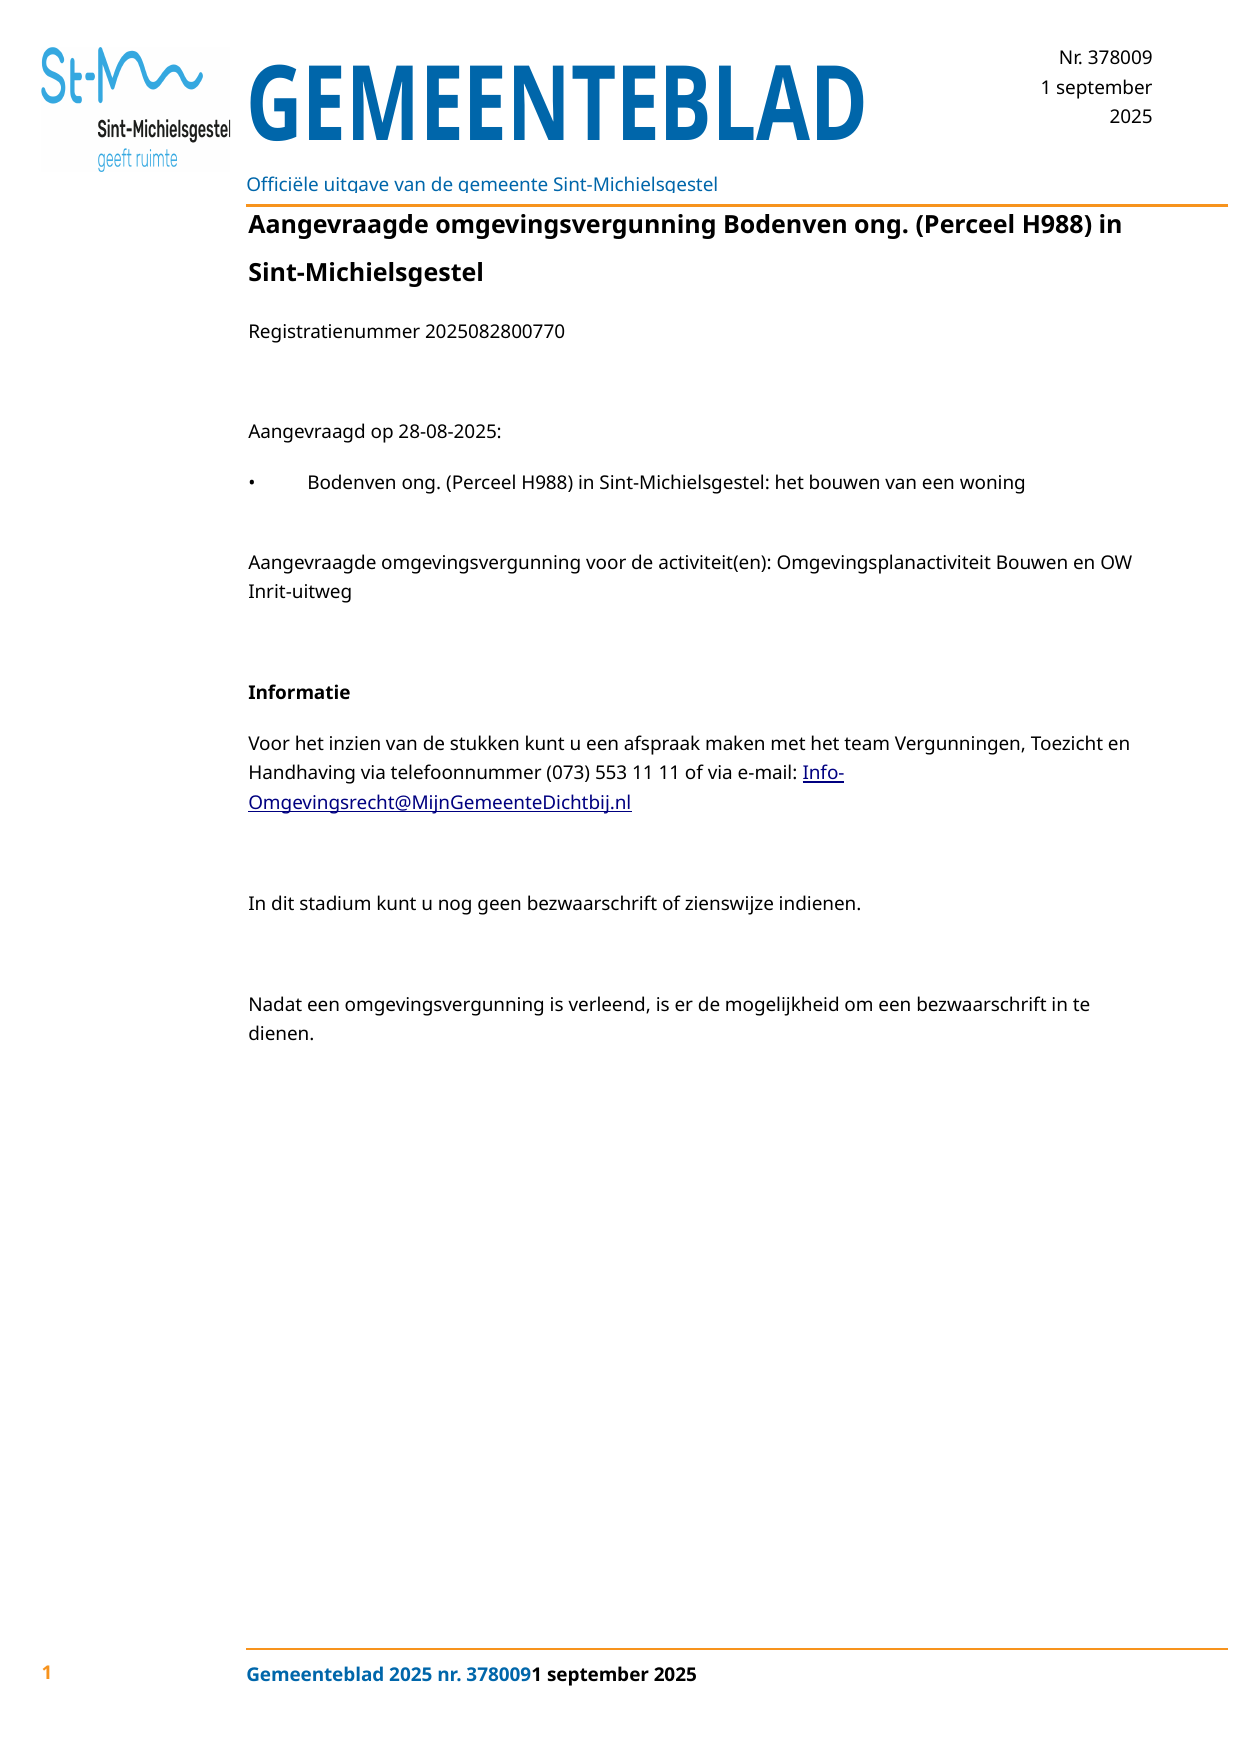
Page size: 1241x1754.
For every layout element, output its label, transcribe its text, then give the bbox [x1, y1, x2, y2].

text Aangevraagd op 28-08-2025: [248, 419, 1152, 444]
text Informatie [248, 679, 1152, 705]
text Aangevraagde omgevingsvergunning Bodenven ong. (Perceel H988) in Sint-Michielsgestel [248, 207, 1152, 288]
text In dit stadium kunt u nog geen bezwaarschrift of zienswijze indienen. [248, 890, 1152, 916]
text Voor het inzien van de stukken kunt u een afspraak maken met het team Vergunningen, Toezicht en Handhaving via telefoonnummer (073) 553 11 11 of via e-mail: Info-Omgevingsrecht@MijnGemeenteDichtbij.nl [248, 730, 1152, 815]
text Registratienummer 2025082800770 [248, 318, 1152, 344]
text Aangevraagde omgevingsvergunning voor de activiteit(en): Omgevingsplanactiviteit Bouwen en OW Inrit-uitweg [248, 549, 1152, 604]
picture [41, 47, 231, 172]
list Bodenven ong. (Perceel H988) in Sint-Michielsgestel: het bouwen van een woning [248, 469, 1152, 495]
text Nadat een omgevingsvergunning is verleend, is er de mogelijkheid om een bezwaarschrift in te dienen. [248, 991, 1152, 1046]
